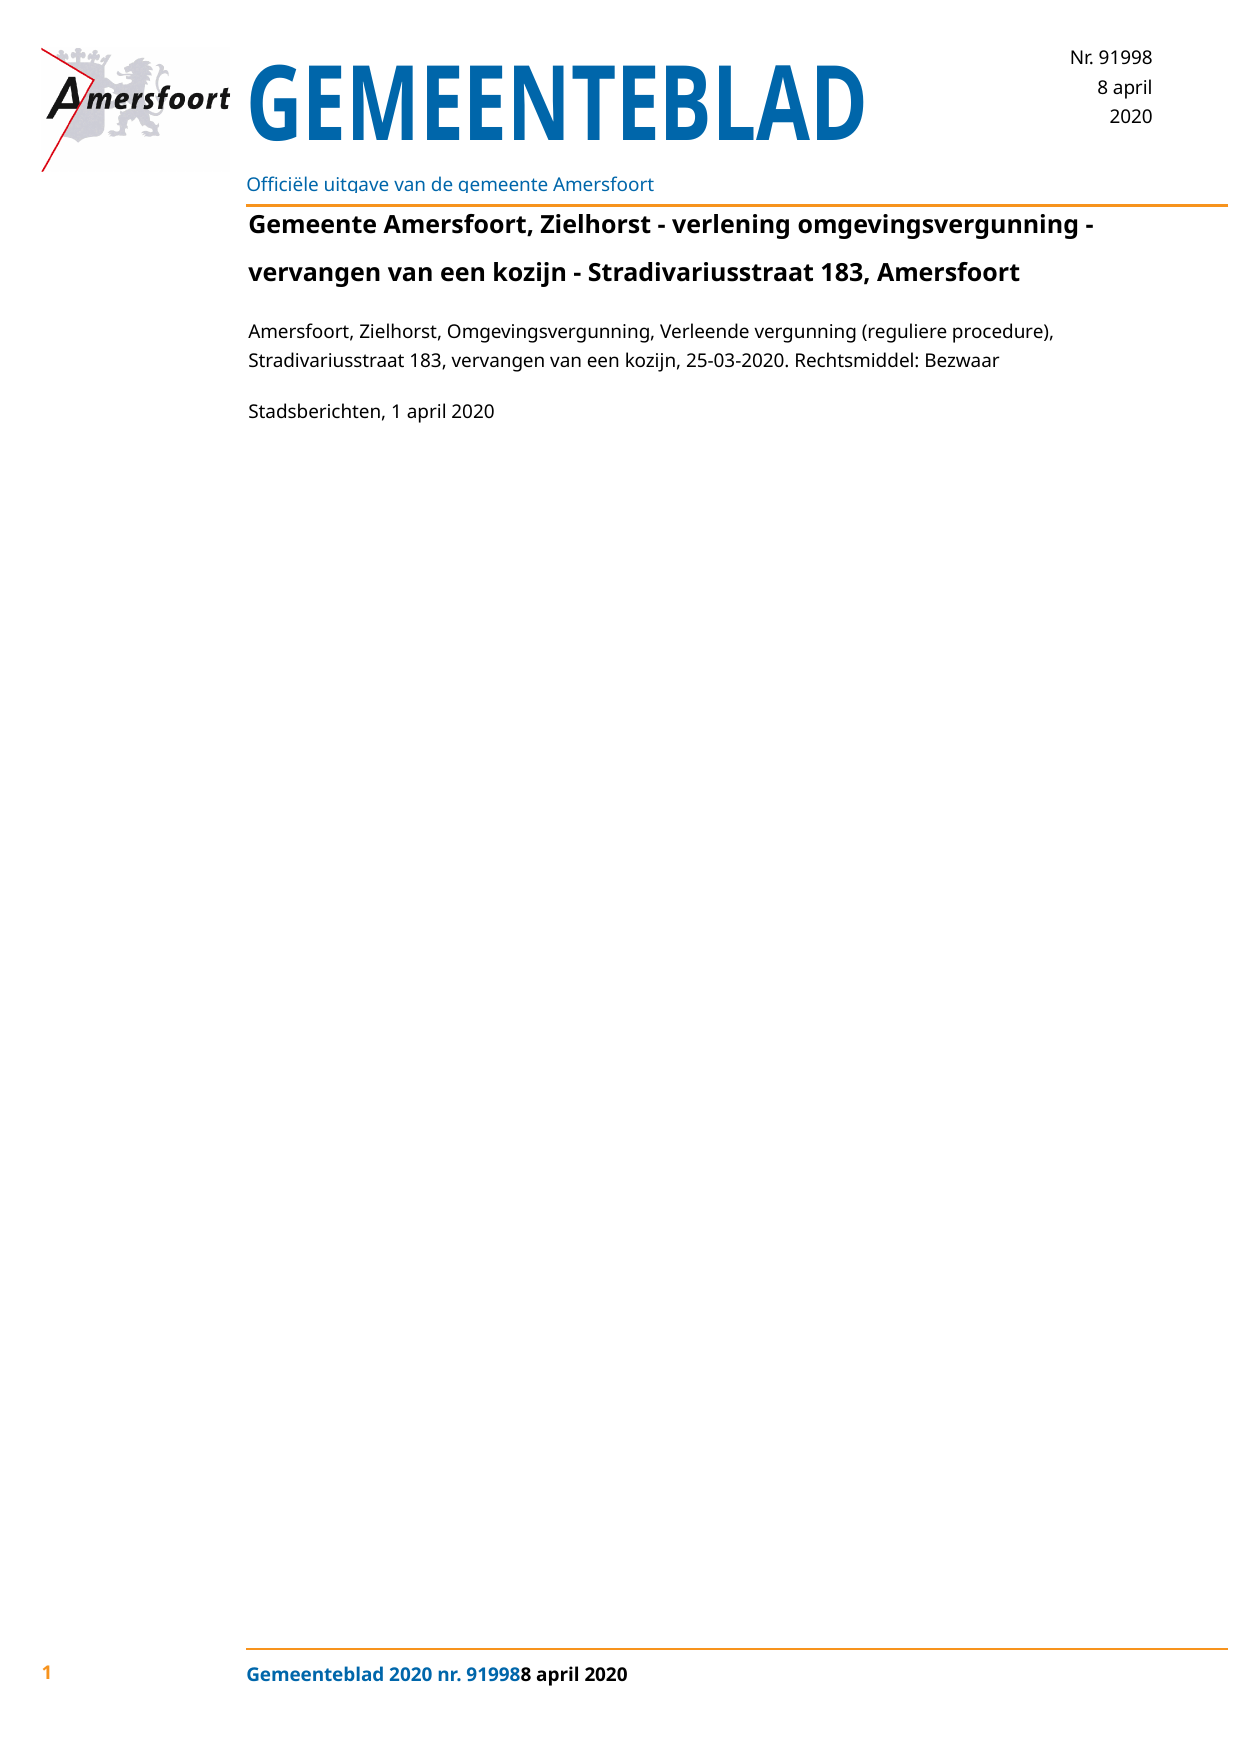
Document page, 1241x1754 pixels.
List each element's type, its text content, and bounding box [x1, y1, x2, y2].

text Gemeente Amersfoort, Zielhorst - verlening omgevingsvergunning - vervangen van een kozijn - Stradivariusstraat 183, Amersfoort [248, 207, 1152, 288]
picture [41, 47, 231, 172]
text Stadsberichten, 1 april 2020 [248, 398, 1152, 424]
text Amersfoort, Zielhorst, Omgevingsvergunning, Verleende vergunning (reguliere procedure), Stradivariusstraat 183, vervangen van een kozijn, 25-03-2020. Rechtsmiddel: Bezwaar [248, 318, 1152, 373]
